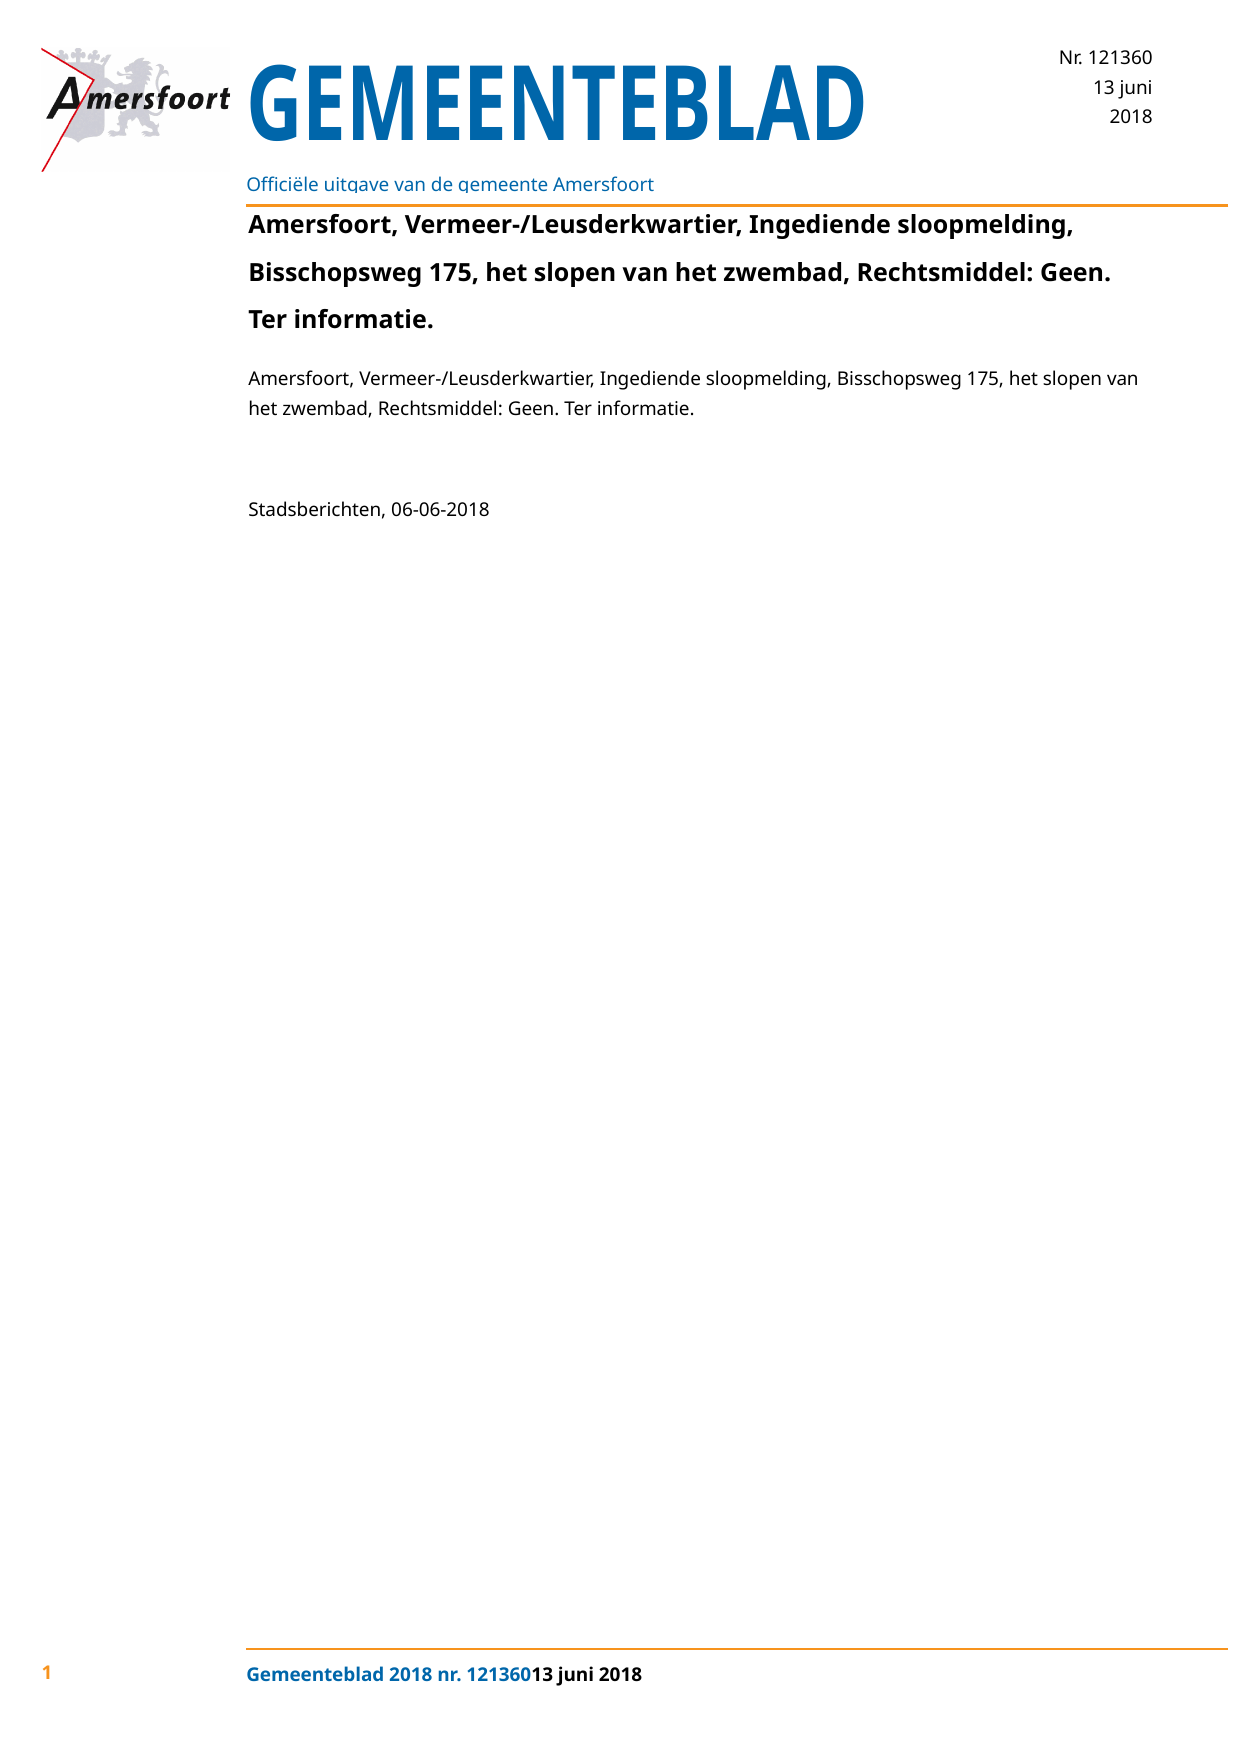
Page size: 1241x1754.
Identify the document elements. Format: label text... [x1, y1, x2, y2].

text Stadsberichten, 06-06-2018 [248, 496, 1152, 522]
text Amersfoort, Vermeer-/Leusderkwartier, Ingediende sloopmelding, Bisschopsweg 175, het slopen van het zwembad, Rechtsmiddel: Geen. Ter informatie. [248, 207, 1152, 336]
picture [41, 47, 231, 172]
text Amersfoort, Vermeer-/Leusderkwartier, Ingediende sloopmelding, Bisschopsweg 175, het slopen van het zwembad, Rechtsmiddel: Geen. Ter informatie. [248, 366, 1152, 421]
